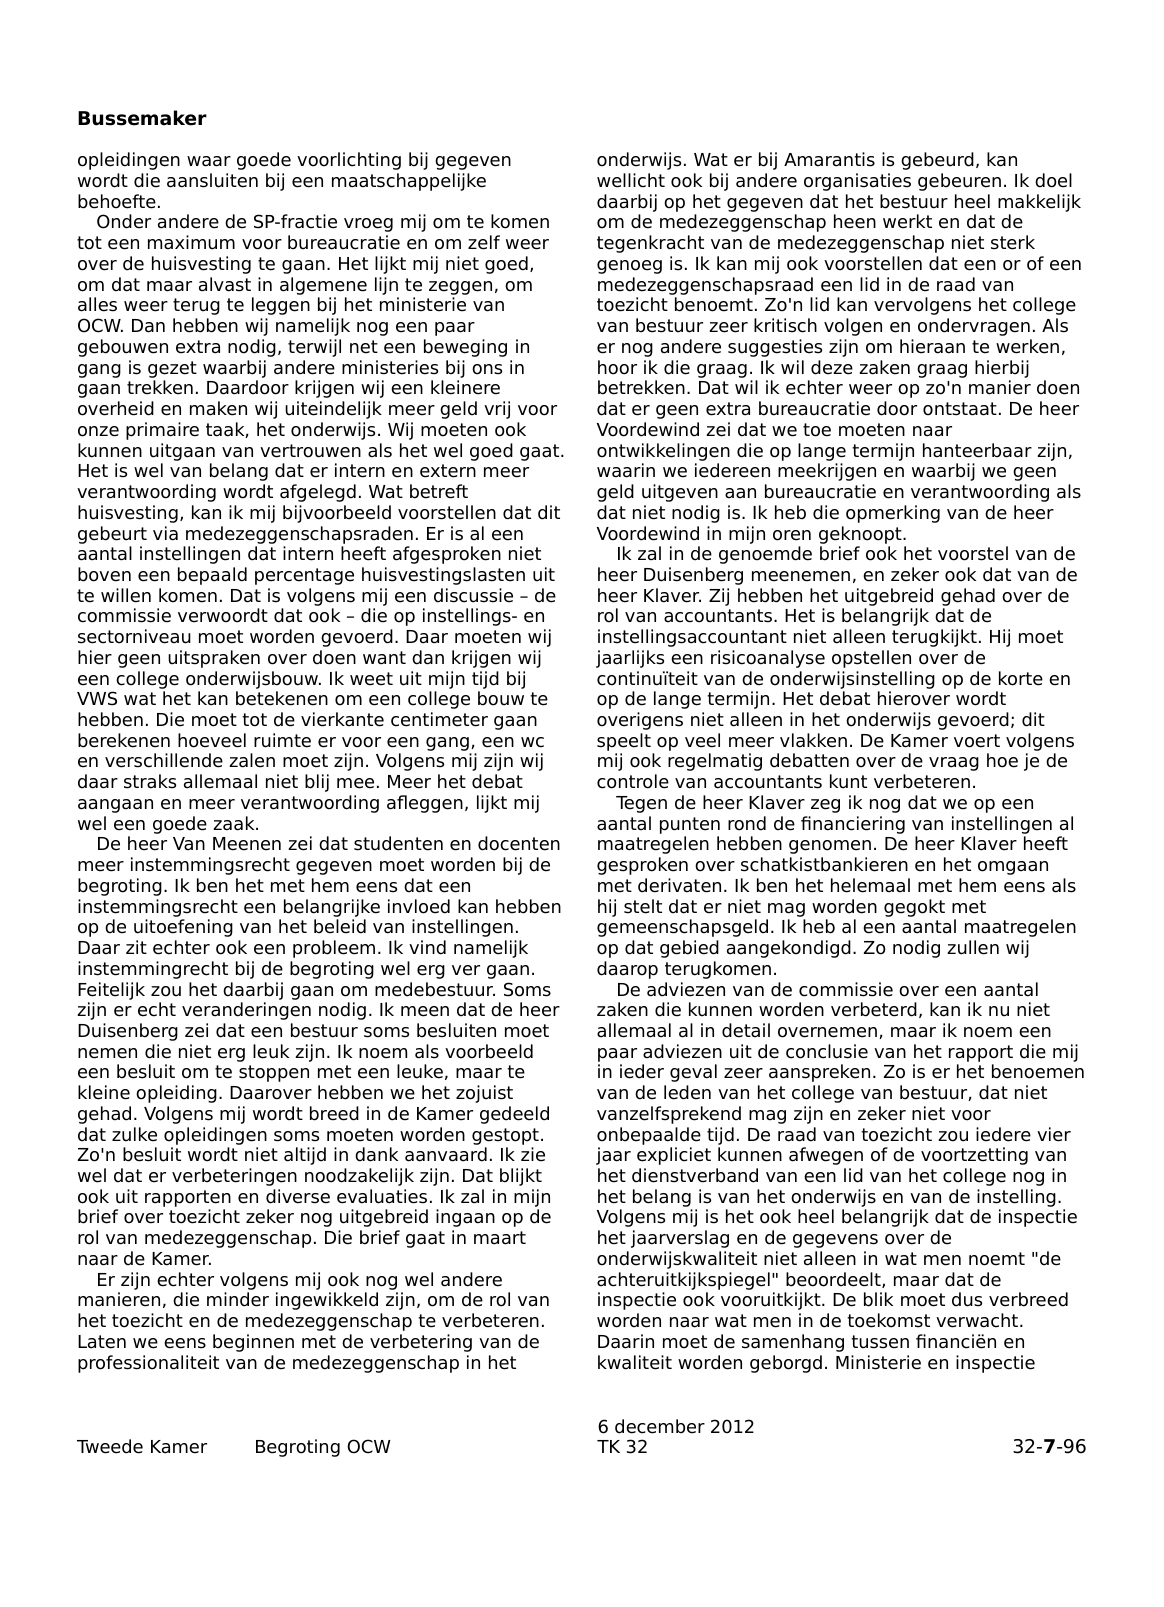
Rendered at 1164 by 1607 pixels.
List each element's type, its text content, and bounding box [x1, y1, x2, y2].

text Ik zal in de genoemde brief ook het voorstel van de heer Duisenberg meenemen, en zeker ook dat van de heer Klaver. Zij hebben het uitgebreid gehad over de rol van accountants. Het is belangrijk dat de instellingsaccountant niet alleen terugkijkt. Hij moet jaarlijks een risicoanalyse opstellen over de continuïteit van de onderwijsinstelling op de korte en op de lange termijn. Het debat hierover wordt overigens niet alleen in het onderwijs gevoerd; dit speelt op veel meer vlakken. De Kamer voert volgens mij ook regelmatig debatten over de vraag hoe je de controle van accountants kunt verbeteren. [596, 544, 1087, 793]
text Er zijn echter volgens mij ook nog wel andere manieren, die minder ingewikkeld zijn, om de rol van het toezicht en de medezeggenschap te verbeteren. Laten we eens beginnen met de verbetering van de professionaliteit van de medezeggenschap in het [77, 1269, 567, 1373]
text Onder andere de SP-fractie vroeg mij om te komen tot een maximum voor bureaucratie en om zelf weer over de huisvesting te gaan. Het lijkt mij niet goed, om dat maar alvast in algemene lijn te zeggen, om alles weer terug te leggen bij het ministerie van OCW. Dan hebben wij namelijk nog een paar gebouwen extra nodig, terwijl net een beweging in gang is gezet waarbij andere ministeries bij ons in gaan trekken. Daardoor krijgen wij een kleinere overheid en maken wij uiteindelijk meer geld vrij voor onze primaire taak, het onderwijs. Wij moeten ook kunnen uitgaan van vertrouwen als het wel goed gaat. Het is wel van belang dat er intern en extern meer verantwoording wordt afgelegd. Wat betreft huisvesting, kan ik mij bijvoorbeeld voorstellen dat dit gebeurt via medezeggenschapsraden. Er is al een aantal instellingen dat intern heeft afgesproken niet boven een bepaald percentage huisvestingslasten uit te willen komen. Dat is volgens mij een discussie – de commissie verwoordt dat ook – die op instellings- en sectorniveau moet worden gevoerd. Daar moeten wij hier geen uitspraken over doen want dan krijgen wij een college onderwijsbouw. Ik weet uit mijn tijd bij VWS wat het kan betekenen om een college bouw te hebben. Die moet tot de vierkante centimeter gaan berekenen hoeveel ruimte er voor een gang, een wc en verschillende zalen moet zijn. Volgens mij zijn wij daar straks allemaal niet blij mee. Meer het debat aangaan en meer verantwoording afleggen, lijkt mij wel een goede zaak. [77, 212, 567, 834]
text Tegen de heer Klaver zeg ik nog dat we op een aantal punten rond de financiering van instellingen al maatregelen hebben genomen. De heer Klaver heeft gesproken over schatkistbankieren en het omgaan met derivaten. Ik ben het helemaal met hem eens als hij stelt dat er niet mag worden gegokt met gemeenschapsgeld. Ik heb al een aantal maatregelen op dat gebied aangekondigd. Zo nodig zullen wij daarop terugkomen. [596, 793, 1087, 979]
text onderwijs. Wat er bij Amarantis is gebeurd, kan wellicht ook bij andere organisaties gebeuren. Ik doel daarbij op het gegeven dat het bestuur heel makkelijk om de medezeggenschap heen werkt en dat de tegenkracht van de medezeggenschap niet sterk genoeg is. Ik kan mij ook voorstellen dat een or of een medezeggenschapsraad een lid in de raad van toezicht benoemt. Zo'n lid kan vervolgens het college van bestuur zeer kritisch volgen en ondervragen. Als er nog andere suggesties zijn om hieraan te werken, hoor ik die graag. Ik wil deze zaken graag hierbij betrekken. Dat wil ik echter weer op zo'n manier doen dat er geen extra bureaucratie door ontstaat. De heer Voordewind zei dat we toe moeten naar ontwikkelingen die op lange termijn hanteerbaar zijn, waarin we iedereen meekrijgen en waarbij we geen geld uitgeven aan bureaucratie en verantwoording als dat niet nodig is. Ik heb die opmerking van de heer Voordewind in mijn oren geknoopt. [596, 150, 1087, 544]
text De heer Van Meenen zei dat studenten en docenten meer instemmingsrecht gegeven moet worden bij de begroting. Ik ben het met hem eens dat een instemmingsrecht een belangrijke invloed kan hebben op de uitoefening van het beleid van instellingen. Daar zit echter ook een probleem. Ik vind namelijk instemmingrecht bij de begroting wel erg ver gaan. Feitelijk zou het daarbij gaan om medebestuur. Soms zijn er echt veranderingen nodig. Ik meen dat de heer Duisenberg zei dat een bestuur soms besluiten moet nemen die niet erg leuk zijn. Ik noem als voorbeeld een besluit om te stoppen met een leuke, maar te kleine opleiding. Daarover hebben we het zojuist gehad. Volgens mij wordt breed in de Kamer gedeeld dat zulke opleidingen soms moeten worden gestopt. Zo'n besluit wordt niet altijd in dank aanvaard. Ik zie wel dat er verbeteringen noodzakelijk zijn. Dat blijkt ook uit rapporten en diverse evaluaties. Ik zal in mijn brief over toezicht zeker nog uitgebreid ingaan op de rol van medezeggenschap. Die brief gaat in maart naar de Kamer. [77, 834, 567, 1269]
text opleidingen waar goede voorlichting bij gegeven wordt die aansluiten bij een maatschappelijke behoefte. [77, 150, 567, 212]
text De adviezen van de commissie over een aantal zaken die kunnen worden verbeterd, kan ik nu niet allemaal al in detail overnemen, maar ik noem een paar adviezen uit de conclusie van het rapport die mij in ieder geval zeer aanspreken. Zo is er het benoemen van de leden van het college van bestuur, dat niet vanzelfsprekend mag zijn en zeker niet voor onbepaalde tijd. De raad van toezicht zou iedere vier jaar expliciet kunnen afwegen of de voortzetting van het dienstverband van een lid van het college nog in het belang is van het onderwijs en van de instelling. Volgens mij is het ook heel belangrijk dat de inspectie het jaarverslag en de gegevens over de onderwijskwaliteit niet alleen in wat men noemt "de achteruitkijkspiegel" beoordeelt, maar dat de inspectie ook vooruitkijkt. De blik moet dus verbreed worden naar wat men in de toekomst verwacht. Daarin moet de samenhang tussen financiën en kwaliteit worden geborgd. Ministerie en inspectie [596, 979, 1087, 1373]
